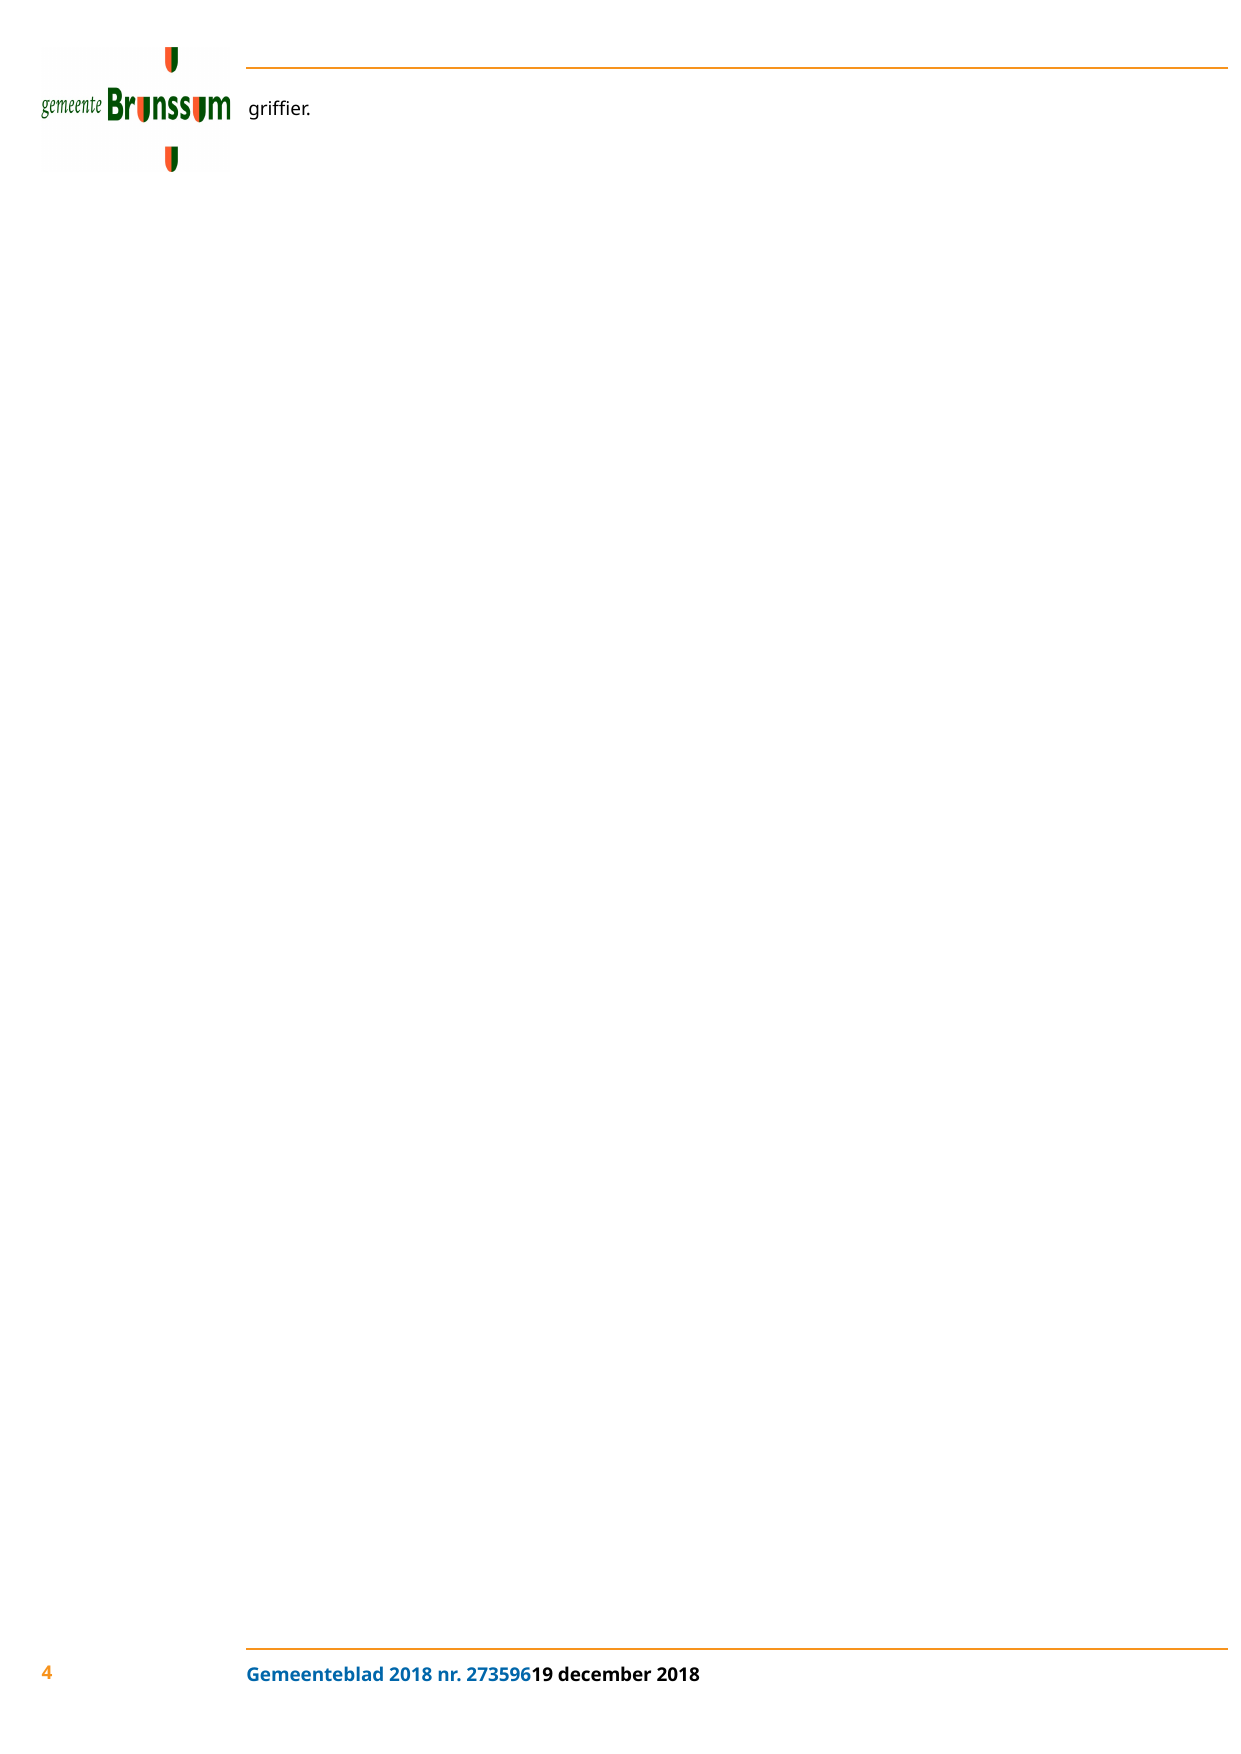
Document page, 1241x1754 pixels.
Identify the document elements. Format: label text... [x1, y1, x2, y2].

text griffier. [248, 95, 1152, 121]
picture [41, 47, 231, 172]
